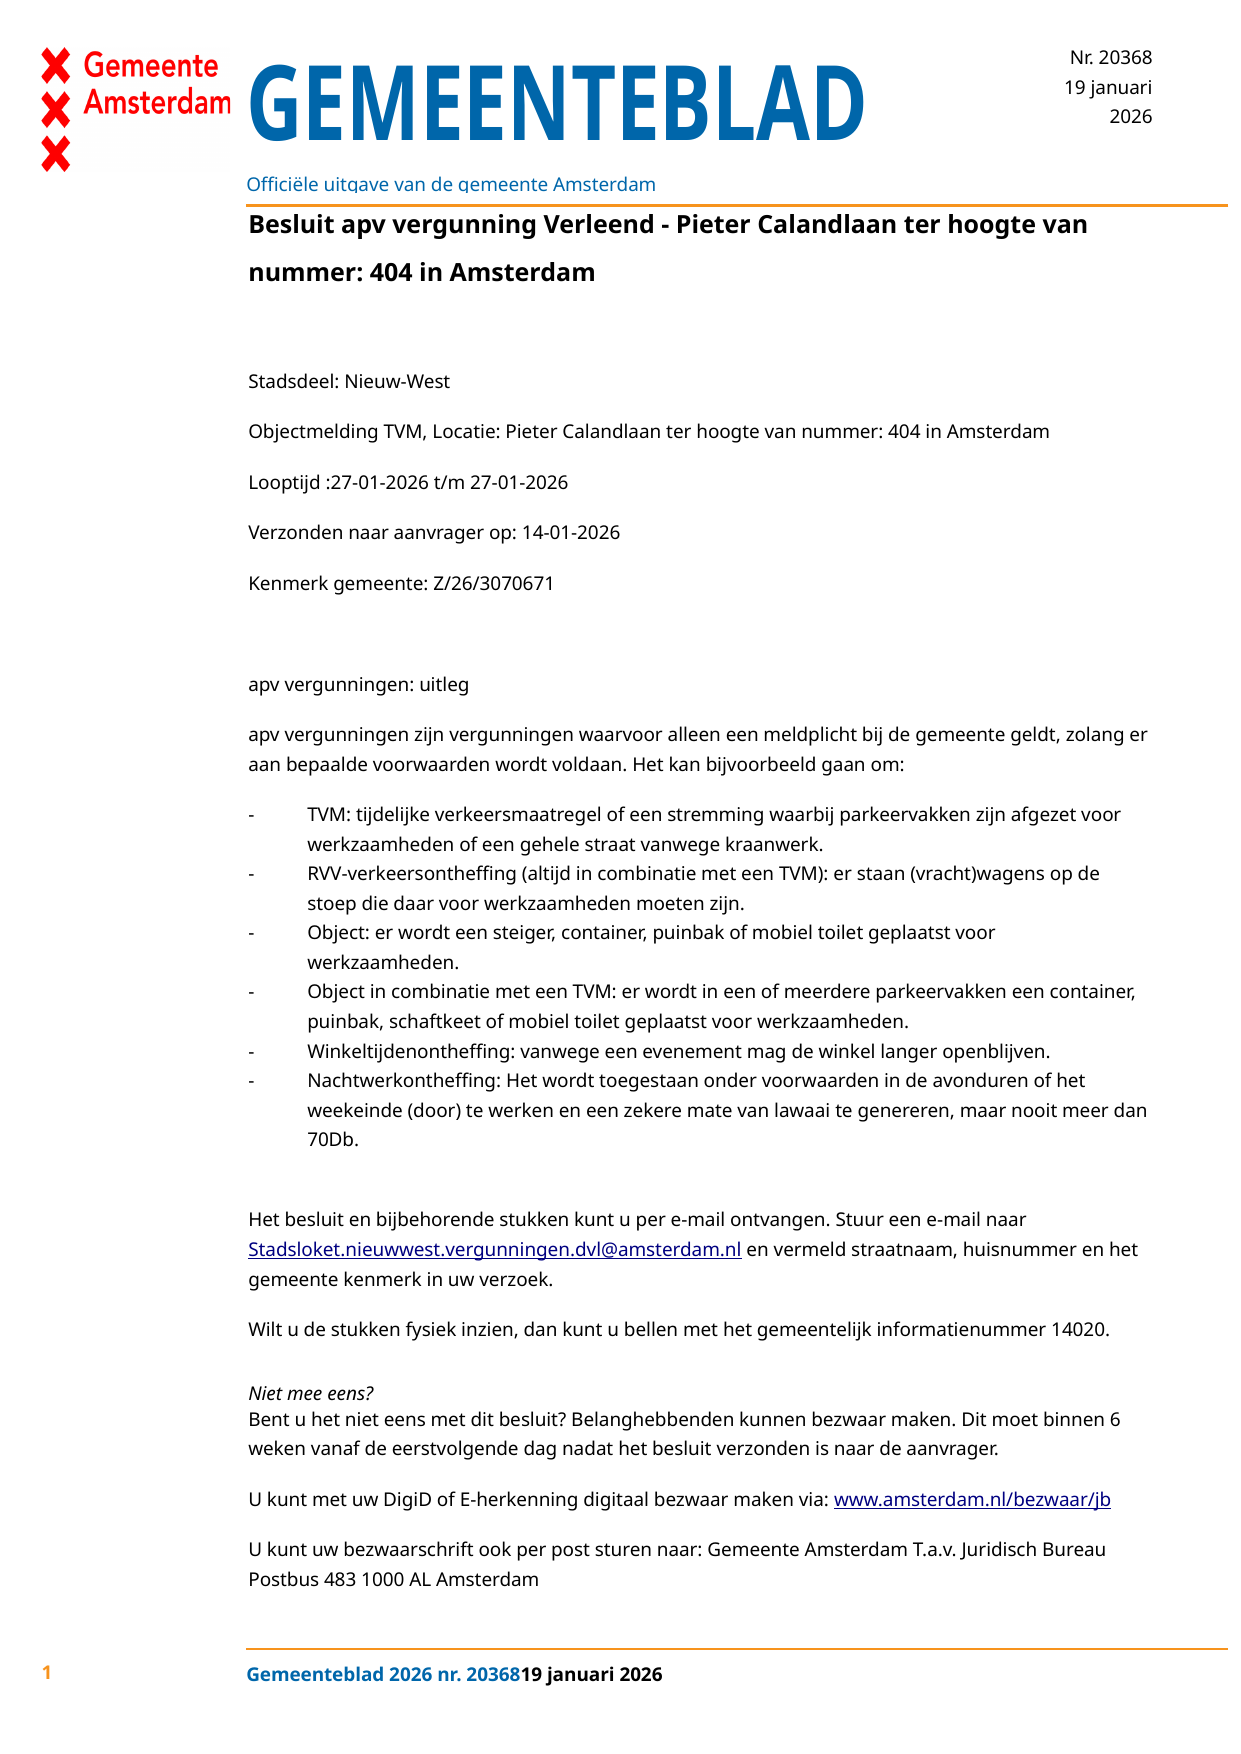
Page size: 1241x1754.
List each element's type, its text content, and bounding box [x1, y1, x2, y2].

text Besluit apv vergunning Verleend - Pieter Calandlaan ter hoogte van nummer: 404 in Amsterdam [248, 207, 1152, 288]
text Het besluit en bijbehorende stukken kunt u per e-mail ontvangen. Stuur een e-mail naar Stadsloket.nieuwwest.vergunningen.dvl@amsterdam.nl en vermeld straatnaam, huisnummer en het gemeente kenmerk in uw verzoek. [248, 1207, 1152, 1292]
list Nachtwerkontheffing: Het wordt toegestaan onder voorwaarden in de avonduren of het weekeinde (door) te werken en een zekere mate van lawaai te genereren, maar nooit meer dan 70Db. [248, 1067, 1152, 1152]
text apv vergunningen: uitleg [248, 671, 1152, 697]
text Bent u het niet eens met dit besluit? Belanghebbenden kunnen bezwaar maken. Dit moet binnen 6 weken vanaf de eerstvolgende dag nadat het besluit verzonden is naar de aanvrager. [248, 1406, 1152, 1461]
picture [41, 47, 231, 172]
list Winkeltijdenontheffing: vanwege een evenement mag de winkel langer openblijven. [248, 1038, 1152, 1064]
text Wilt u de stukken fysiek inzien, dan kunt u bellen met het gemeentelijk informatienummer 14020. [248, 1316, 1152, 1342]
text U kunt uw bezwaarschrift ook per post sturen naar: Gemeente Amsterdam T.a.v. Juridisch Bureau Postbus 483 1000 AL Amsterdam [248, 1536, 1152, 1592]
text Stadsdeel: Nieuw-West [248, 368, 1152, 394]
text apv vergunningen zijn vergunningen waarvoor alleen een meldplicht bij de gemeente geldt, zolang er aan bepaalde voorwaarden wordt voldaan. Het kan bijvoorbeeld gaan om: [248, 721, 1152, 777]
list RVV-verkeersontheffing (altijd in combinatie met een TVM): er staan (vracht)wagens op de stoep die daar voor werkzaamheden moeten zijn. [248, 860, 1152, 916]
text Objectmelding TVM, Locatie: Pieter Calandlaan ter hoogte van nummer: 404 in Amsterdam [248, 419, 1152, 444]
text Looptijd :27-01-2026 t/m 27-01-2026 [248, 469, 1152, 495]
text Niet mee eens? [248, 1380, 1152, 1406]
list Object in combinatie met een TVM: er wordt in een of meerdere parkeervakken een container, puinbak, schaftkeet of mobiel toilet geplaatst voor werkzaamheden. [248, 979, 1152, 1034]
list Object: er wordt een steiger, container, puinbak of mobiel toilet geplaatst voor werkzaamheden. [248, 919, 1152, 975]
list TVM: tijdelijke verkeersmaatregel of een stremming waarbij parkeervakken zijn afgezet voor werkzaamheden of een gehele straat vanwege kraanwerk. [248, 801, 1152, 857]
text Kenmerk gemeente: Z/26/3070671 [248, 570, 1152, 596]
text U kunt met uw DigiD of E-herkenning digitaal bezwaar maken via: www.amsterdam.nl/bezwaar/jb [248, 1486, 1152, 1512]
text Verzonden naar aanvrager op: 14-01-2026 [248, 519, 1152, 545]
